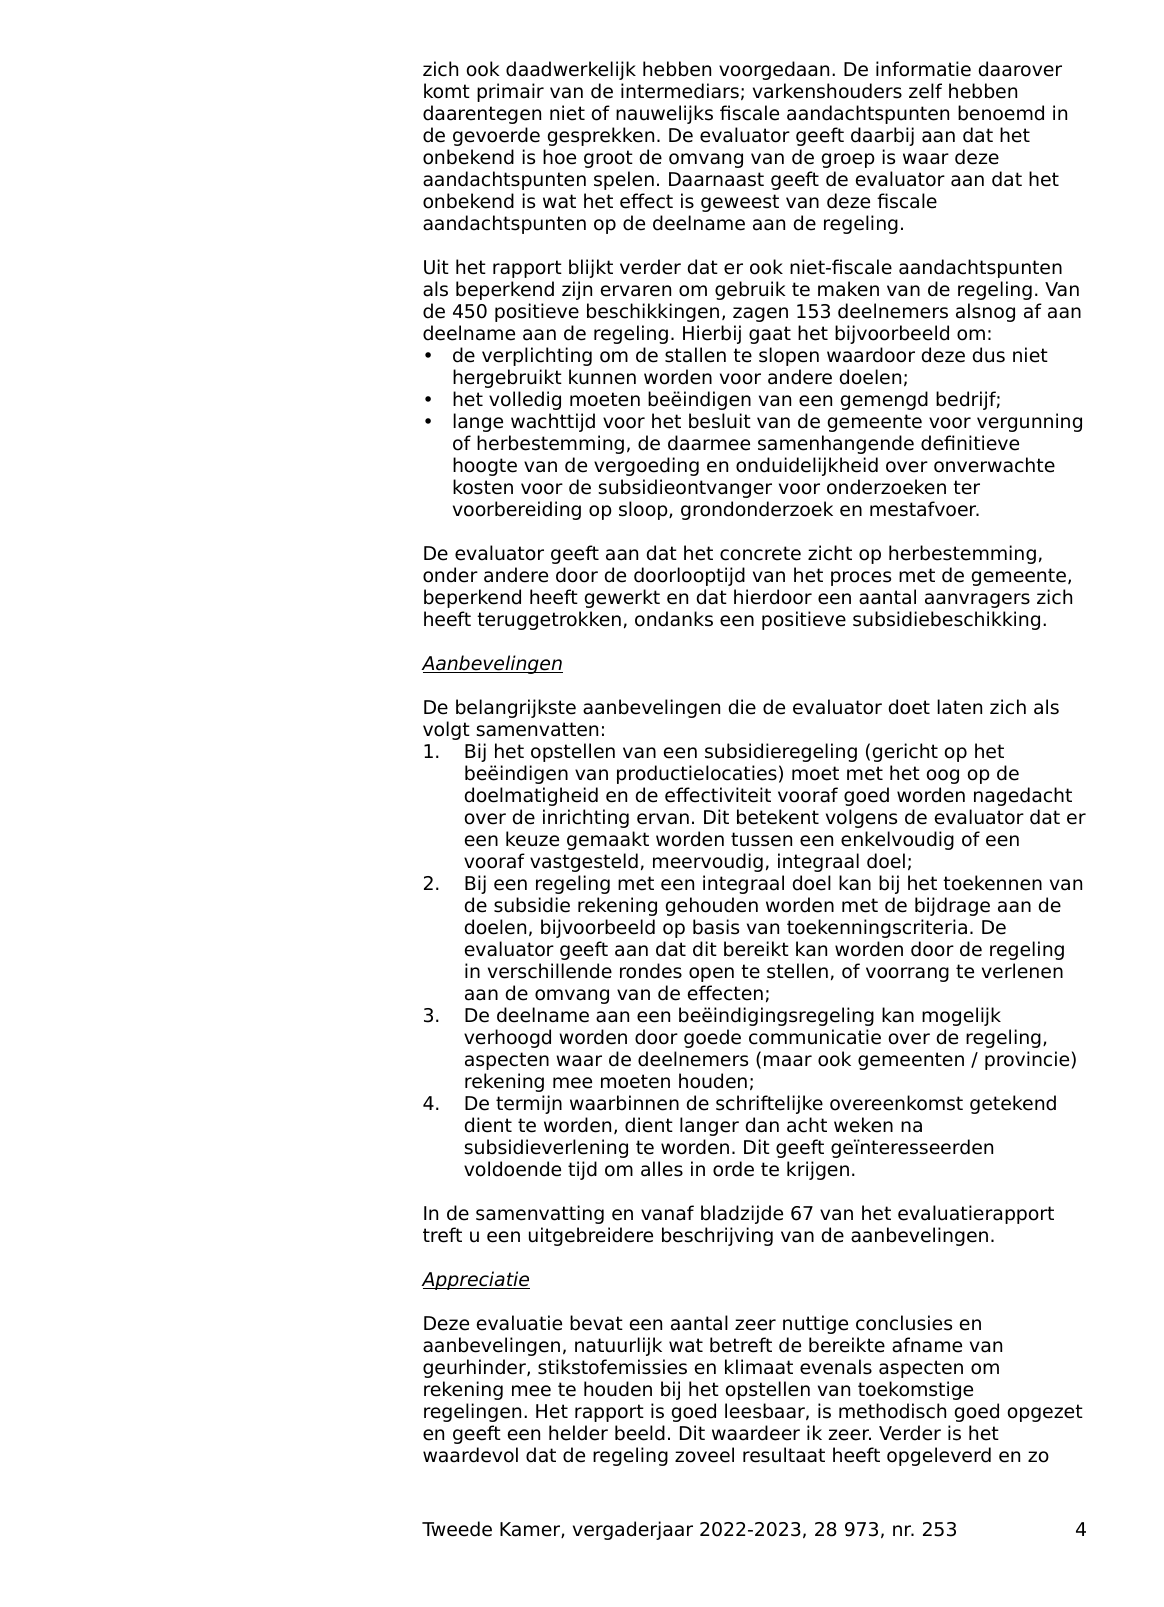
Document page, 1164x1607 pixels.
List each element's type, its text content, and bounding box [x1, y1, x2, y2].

text De belangrijkste aanbevelingen die de evaluator doet laten zich als volgt samenvatten: [422, 697, 1087, 741]
subtitle Appreciatie [422, 1269, 1087, 1291]
subtitle Aanbevelingen [422, 653, 1087, 675]
text De evaluator geeft aan dat het concrete zicht op herbestemming, onder andere door de doorlooptijd van het proces met de gemeente, beperkend heeft gewerkt en dat hierdoor een aantal aanvragers zich heeft teruggetrokken, ondanks een positieve subsidiebeschikking. [422, 543, 1087, 631]
text • de verplichting om de stallen te slopen waardoor deze dus niet hergebruikt kunnen worden voor andere doelen; [422, 345, 1087, 389]
text 2. Bij een regeling met een integraal doel kan bij het toekennen van de subsidie rekening gehouden worden met de bijdrage aan de doelen, bijvoorbeeld op basis van toekenningscriteria. De evaluator geeft aan dat dit bereikt kan worden door de regeling in verschillende rondes open te stellen, of voorrang te verlenen aan de omvang van de effecten; [422, 873, 1087, 1005]
text 4. De termijn waarbinnen de schriftelijke overeenkomst getekend dient te worden, dient langer dan acht weken na subsidieverlening te worden. Dit geeft geïnteresseerden voldoende tijd om alles in orde te krijgen. [422, 1093, 1087, 1181]
text Deze evaluatie bevat een aantal zeer nuttige conclusies en aanbevelingen, natuurlijk wat betreft de bereikte afname van geurhinder, stikstofemissies en klimaat evenals aspecten om rekening mee te houden bij het opstellen van toekomstige regelingen. Het rapport is goed leesbaar, is methodisch goed opgezet en geeft een helder beeld. Dit waardeer ik zeer. Verder is het waardevol dat de regeling zoveel resultaat heeft opgeleverd en zo [422, 1313, 1087, 1467]
text Uit het rapport blijkt verder dat er ook niet-fiscale aandachtspunten als beperkend zijn ervaren om gebruik te maken van de regeling. Van de 450 positieve beschikkingen, zagen 153 deelnemers alsnog af aan deelname aan de regeling. Hierbij gaat het bijvoorbeeld om: [422, 257, 1087, 345]
text 1. Bij het opstellen van een subsidieregeling (gericht op het beëindigen van productielocaties) moet met het oog op de doelmatigheid en de effectiviteit vooraf goed worden nagedacht over de inrichting ervan. Dit betekent volgens de evaluator dat er een keuze gemaakt worden tussen een enkelvoudig of een vooraf vastgesteld, meervoudig, integraal doel; [422, 741, 1087, 873]
text 3. De deelname aan een beëindigingsregeling kan mogelijk verhoogd worden door goede communicatie over de regeling, aspecten waar de deelnemers (maar ook gemeenten / provincie) rekening mee moeten houden; [422, 1005, 1087, 1093]
text • het volledig moeten beëindigen van een gemengd bedrijf; [422, 389, 1087, 411]
text In de samenvatting en vanaf bladzijde 67 van het evaluatierapport treft u een uitgebreidere beschrijving van de aanbevelingen. [422, 1203, 1087, 1247]
text zich ook daadwerkelijk hebben voorgedaan. De informatie daarover komt primair van de intermediars; varkenshouders zelf hebben daarentegen niet of nauwelijks fiscale aandachtspunten benoemd in de gevoerde gesprekken. De evaluator geeft daarbij aan dat het onbekend is hoe groot de omvang van de groep is waar deze aandachtspunten spelen. Daarnaast geeft de evaluator aan dat het onbekend is wat het effect is geweest van deze fiscale aandachtspunten op de deelname aan de regeling. [422, 59, 1087, 235]
text • lange wachttijd voor het besluit van de gemeente voor vergunning of herbestemming, de daarmee samenhangende definitieve hoogte van de vergoeding en onduidelijkheid over onverwachte kosten voor de subsidieontvanger voor onderzoeken ter voorbereiding op sloop, grondonderzoek en mestafvoer. [422, 411, 1087, 521]
